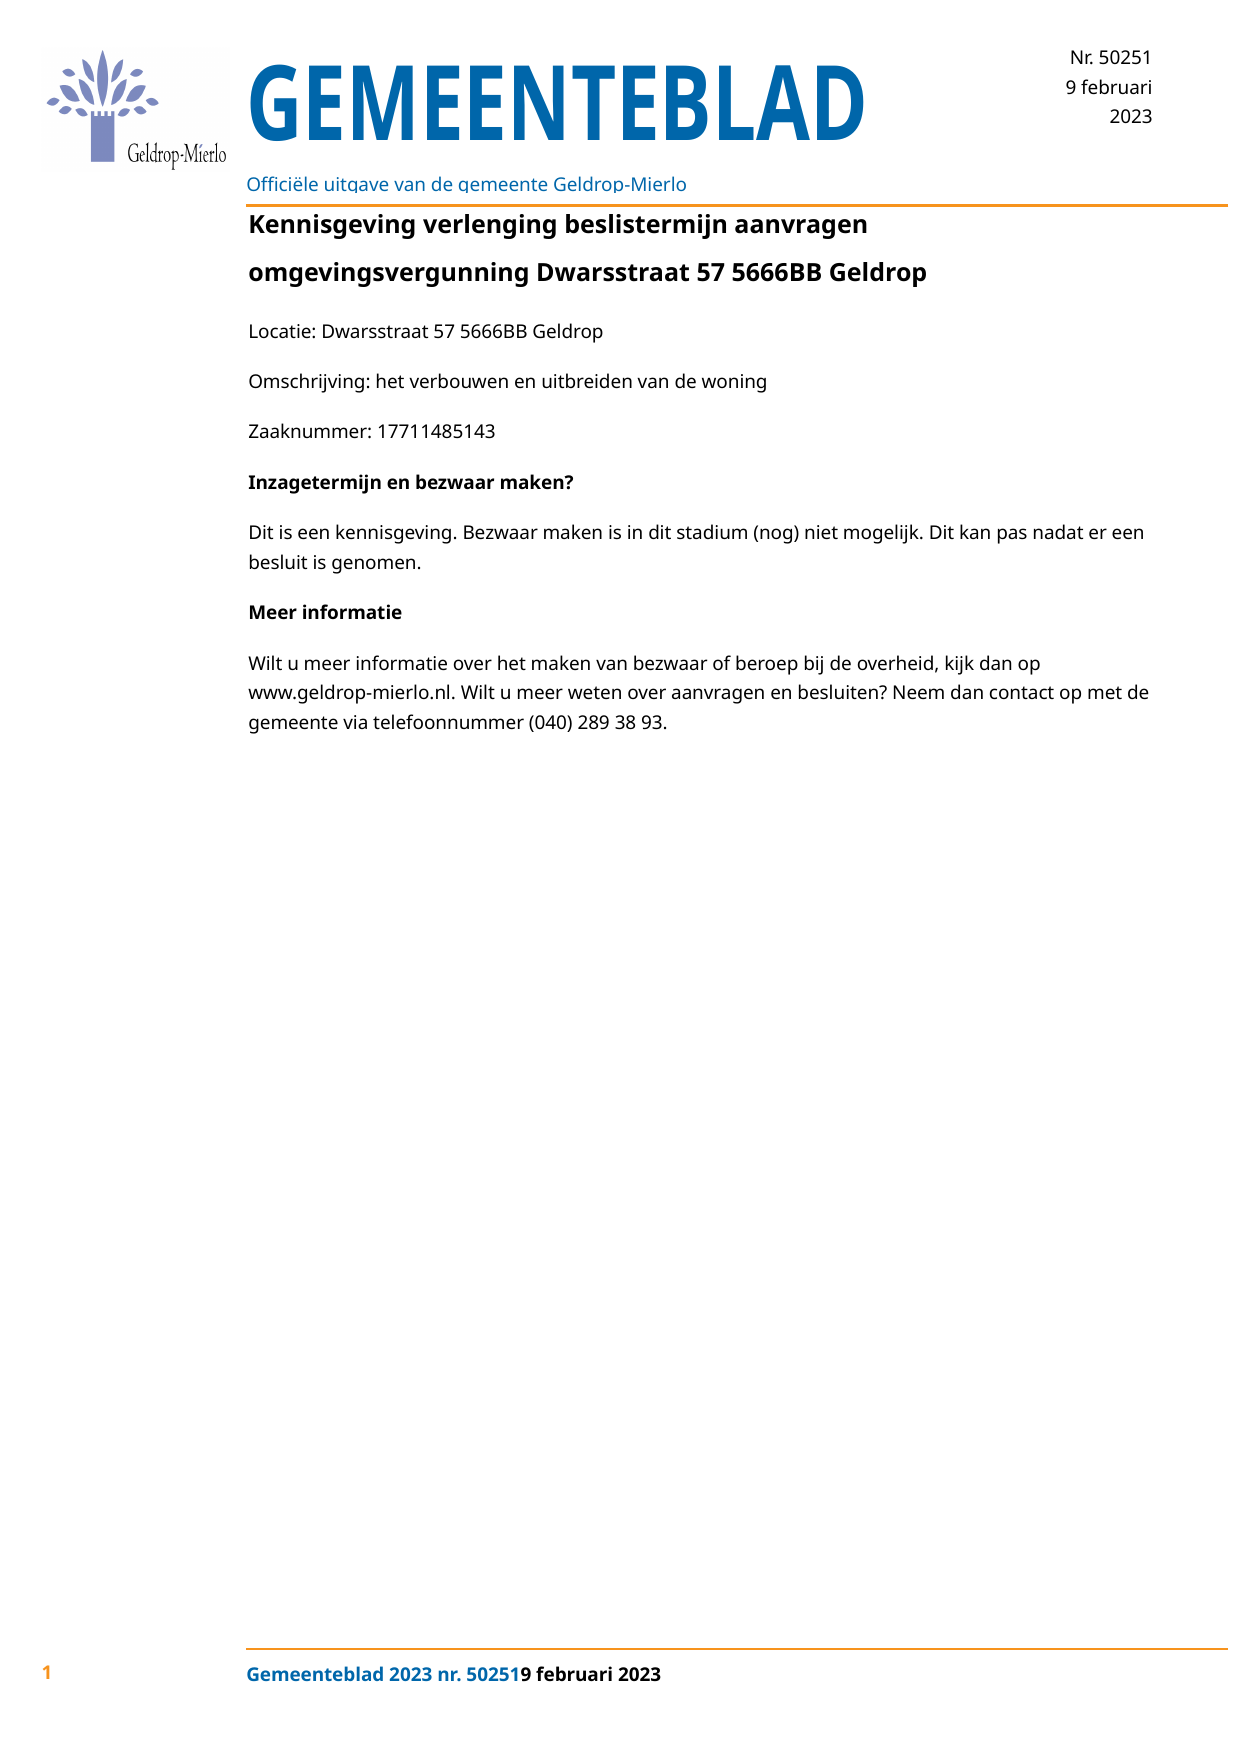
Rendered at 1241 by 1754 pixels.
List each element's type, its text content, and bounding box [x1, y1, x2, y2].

text Meer informatie [248, 599, 1152, 625]
text Dit is een kennisgeving. Bezwaar maken is in dit stadium (nog) niet mogelijk. Dit kan pas nadat er een besluit is genomen. [248, 519, 1152, 575]
text Wilt u meer informatie over het maken van bezwaar of beroep bij de overheid, kijk dan op www.geldrop-mierlo.nl. Wilt u meer weten over aanvragen en besluiten? Neem dan contact op met de gemeente via telefoonnummer (040) 289 38 93. [248, 650, 1152, 735]
text Zaaknummer: 17711485143 [248, 419, 1152, 444]
text Locatie: Dwarsstraat 57 5666BB Geldrop [248, 318, 1152, 344]
text Inzagetermijn en bezwaar maken? [248, 469, 1152, 495]
text Omschrijving: het verbouwen en uitbreiden van de woning [248, 368, 1152, 394]
text Kennisgeving verlenging beslistermijn aanvragen omgevingsvergunning Dwarsstraat 57 5666BB Geldrop [248, 207, 1152, 288]
picture [41, 47, 231, 172]
